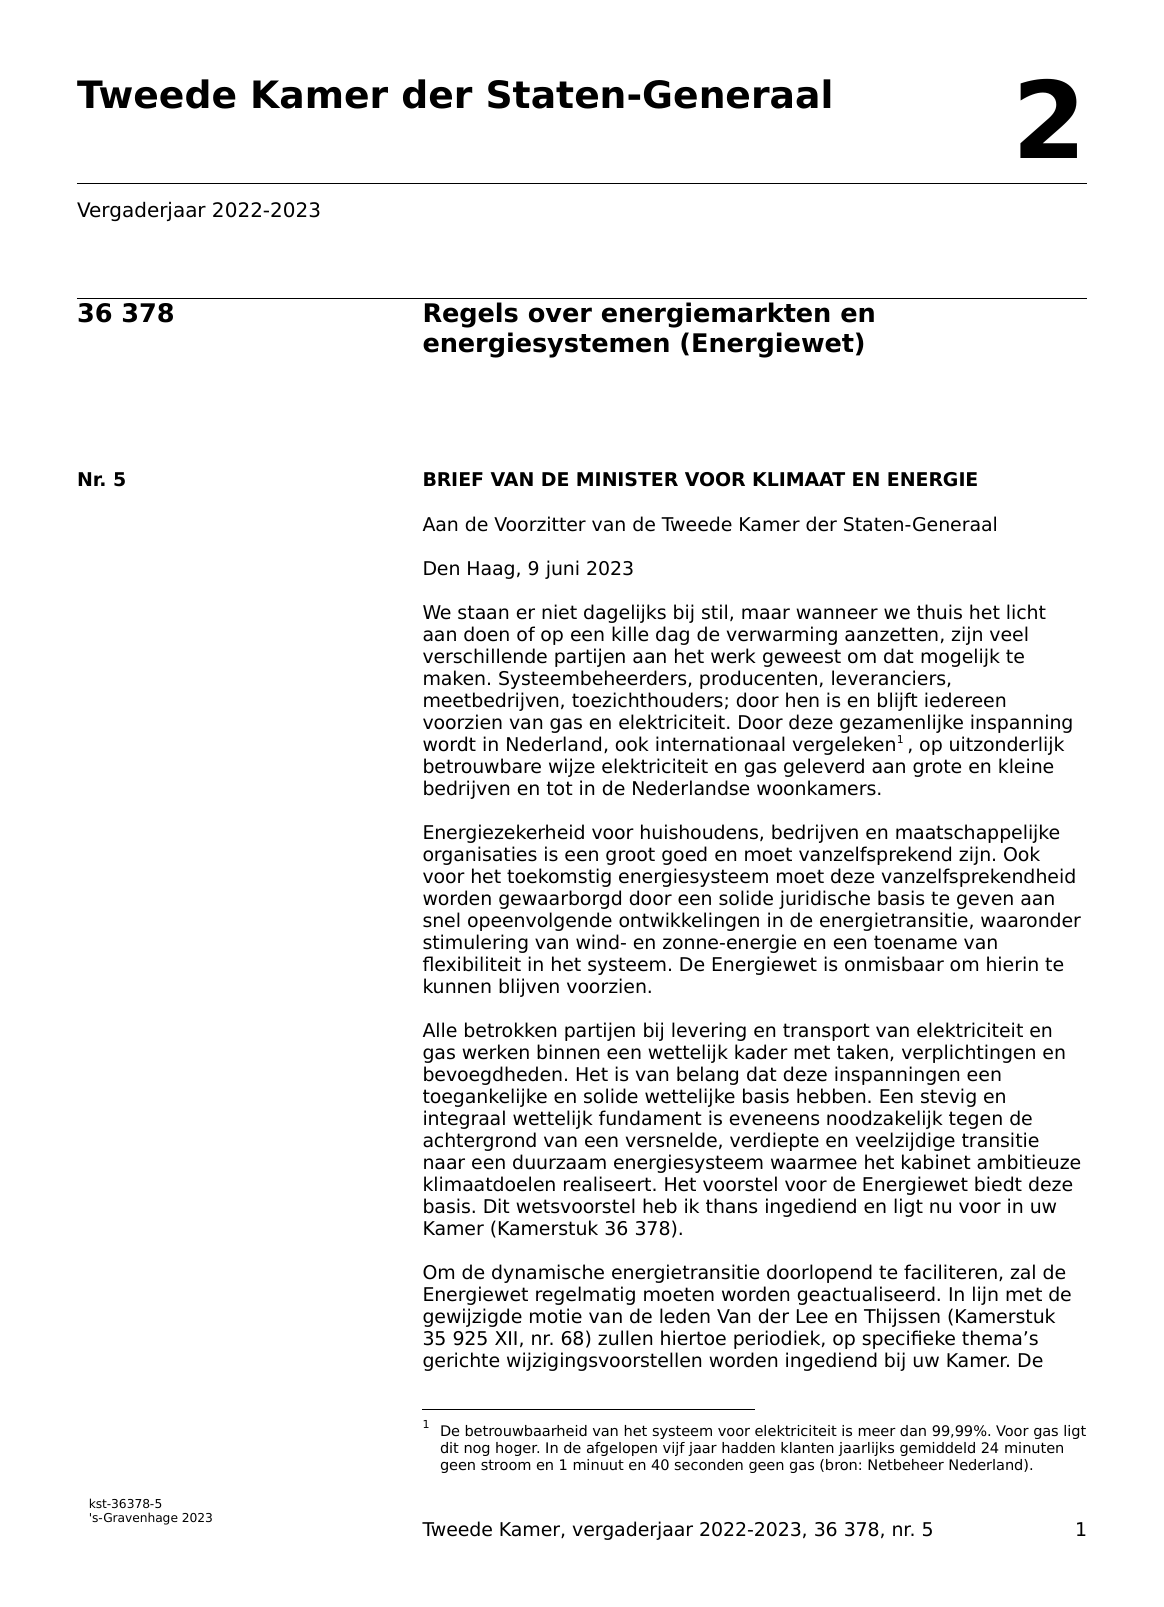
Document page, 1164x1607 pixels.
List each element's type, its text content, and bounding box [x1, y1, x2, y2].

text Energiezekerheid voor huishoudens, bedrijven en maatschappelijke organisaties is een groot goed en moet vanzelfsprekend zijn. Ook voor het toekomstig energiesysteem moet deze vanzelfsprekendheid worden gewaarborgd door een solide juridische basis te geven aan snel opeenvolgende ontwikkelingen in de energietransitie, waaronder stimulering van wind- en zonne-energie en een toename van flexibiliteit in het systeem. De Energiewet is onmisbaar om hierin te kunnen blijven voorzien. [422, 822, 1087, 998]
text Om de dynamische energietransitie doorlopend te faciliteren, zal de Energiewet regelmatig moeten worden geactualiseerd. In lijn met de gewijzigde motie van de leden Van der Lee en Thijssen (Kamerstuk 35 925 XII, nr. 68) zullen hiertoe periodiek, op specifieke thema’s gerichte wijzigingsvoorstellen worden ingediend bij uw Kamer. De [422, 1262, 1087, 1372]
table_header Tweede Kamer der Staten-Generaal [77, 59, 886, 183]
table_cell Vergaderjaar 2022-2023 [77, 184, 1087, 298]
text We staan er niet dagelijks bij stil, maar wanneer we thuis het licht aan doen of op een kille dag de verwarming aanzetten, zijn veel verschillende partijen aan het werk geweest om dat mogelijk te maken. Systeembeheerders, producenten, leveranciers, meetbedrijven, toezichthouders; door hen is en blijft iedereen voorzien van gas en elektriciteit. Door deze gezamenlijke inspanning wordt in Nederland, ook internationaal vergeleken, op uitzonderlijk betrouwbare wijze elektriciteit en gas geleverd aan grote en kleine bedrijven en tot in de Nederlandse woonkamers. [422, 602, 1087, 800]
subtitle Nr. 5 BRIEF VAN DE MINISTER VOOR KLIMAAT EN ENERGIE [77, 469, 1087, 491]
table_header 2 [886, 59, 1087, 183]
text Den Haag, 9 juni 2023 [422, 558, 1087, 580]
text Alle betrokken partijen bij levering en transport van elektriciteit en gas werken binnen een wettelijk kader met taken, verplichtingen en bevoegdheden. Het is van belang dat deze inspanningen een toegankelijke en solide wettelijke basis hebben. Een stevig en integraal wettelijk fundament is eveneens noodzakelijk tegen de achtergrond van een versnelde, verdiepte en veelzijdige transitie naar een duurzaam energiesysteem waarmee het kabinet ambitieuze klimaatdoelen realiseert. Het voorstel voor de Energiewet biedt deze basis. Dit wetsvoorstel heb ik thans ingediend en ligt nu voor in uw Kamer (Kamerstuk 36 378). [422, 1020, 1087, 1240]
text 's-Gravenhage 2023 [88, 1511, 323, 1525]
text De betrouwbaarheid van het systeem voor elektriciteit is meer dan 99,99%. Voor gas ligt dit nog hoger. In de afgelopen vijf jaar hadden klanten jaarlijks gemiddeld 24 minuten geen stroom en 1 minuut en 40 seconden geen gas (bron: Netbeheer Nederland). [422, 1418, 1087, 1474]
text kst-36378-5 [88, 1497, 323, 1511]
subtitle 36 378 Regels over energiemarkten en energiesystemen (Energiewet) [77, 299, 1087, 358]
text Aan de Voorzitter van de Tweede Kamer der Staten-Generaal [422, 513, 1087, 536]
